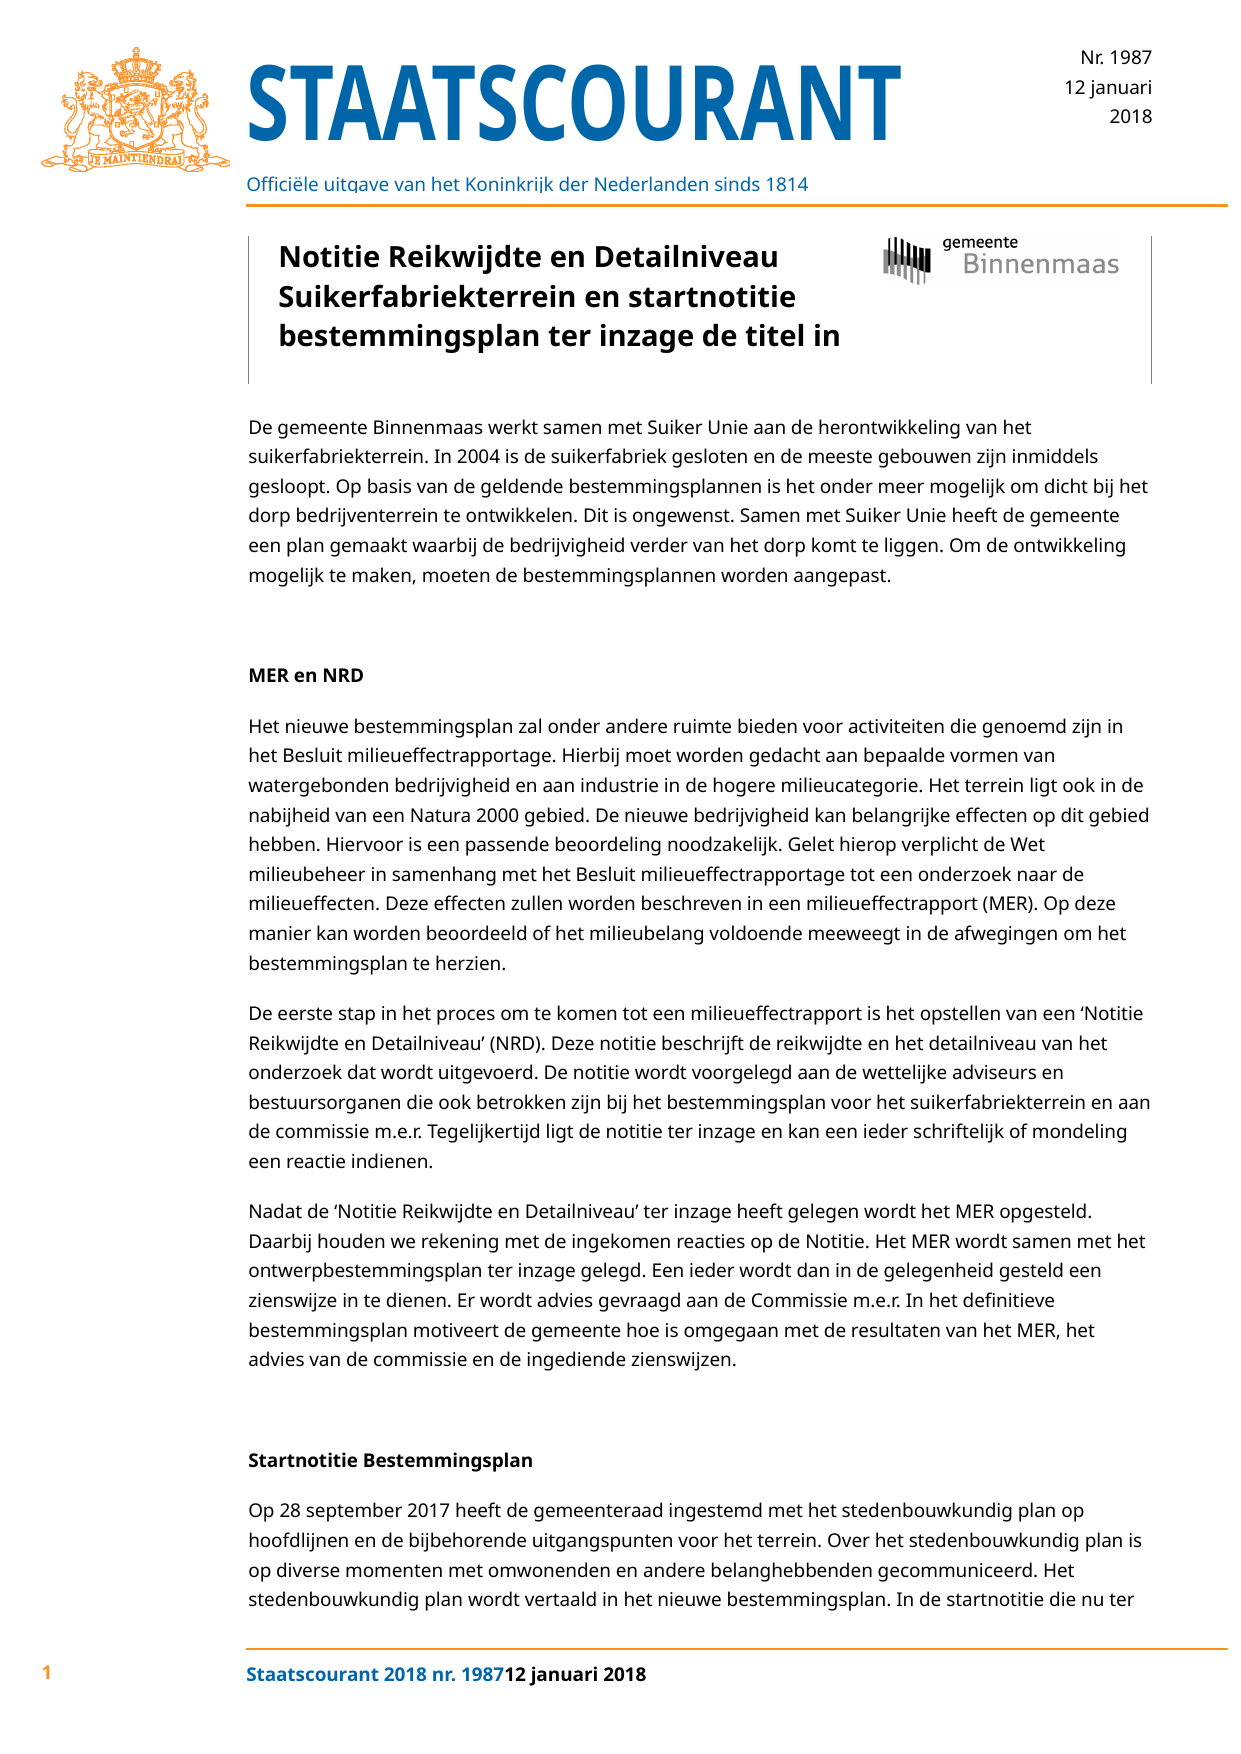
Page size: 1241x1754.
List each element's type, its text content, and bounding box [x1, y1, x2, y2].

text Het nieuwe bestemmingsplan zal onder andere ruimte bieden voor activiteiten die genoemd zijn in het Besluit milieueffectrapportage. Hierbij moet worden gedacht aan bepaalde vormen van watergebonden bedrijvigheid en aan industrie in de hogere milieucategorie. Het terrein ligt ook in de nabijheid van een Natura 2000 gebied. De nieuwe bedrijvigheid kan belangrijke effecten op dit gebied hebben. Hiervoor is een passende beoordeling noodzakelijk. Gelet hierop verplicht de Wet milieubeheer in samenhang met het Besluit milieueffectrapportage tot een onderzoek naar de milieueffecten. Deze effecten zullen worden beschreven in een milieueffectrapport (MER). Op deze manier kan worden beoordeeld of het milieubelang voldoende meeweegt in de afwegingen om het bestemmingsplan te herzien. [248, 713, 1152, 976]
table_header [850, 236, 1151, 384]
picture [41, 47, 231, 172]
picture [882, 236, 1119, 285]
text Nadat de ‘Notitie Reikwijdte en Detailniveau’ ter inzage heeft gelegen wordt het MER opgesteld. Daarbij houden we rekening met de ingekomen reacties op de Notitie. Het MER wordt samen met het ontwerpbestemmingsplan ter inzage gelegd. Een ieder wordt dan in de gelegenheid gesteld een zienswijze in te dienen. Er wordt advies gevraagd aan de Commissie m.e.r. In het definitieve bestemmingsplan motiveert de gemeente hoe is omgegaan met de resultaten van het MER, het advies van de commissie en de ingediende zienswijzen. [248, 1198, 1152, 1372]
text Startnotitie Bestemmingsplan [248, 1447, 1152, 1473]
text Op 28 september 2017 heeft de gemeenteraad ingestemd met het stedenbouwkundig plan op hoofdlijnen en de bijbehorende uitgangspunten voor het terrein. Over het stedenbouwkundig plan is op diverse momenten met omwonenden en andere belanghebbenden gecommuniceerd. Het stedenbouwkundig plan wordt vertaald in het nieuwe bestemmingsplan. In de startnotitie die nu ter [248, 1498, 1152, 1612]
text De gemeente Binnenmaas werkt samen met Suiker Unie aan de herontwikkeling van het suikerfabriekterrein. In 2004 is de suikerfabriek gesloten en de meeste gebouwen zijn inmiddels gesloopt. Op basis van de geldende bestemmingsplannen is het onder meer mogelijk om dicht bij het dorp bedrijventerrein te ontwikkelen. Dit is ongewenst. Samen met Suiker Unie heeft de gemeente een plan gemaakt waarbij de bedrijvigheid verder van het dorp komt te liggen. Om de ontwikkeling mogelijk te maken, moeten de bestemmingsplannen worden aangepast. [248, 414, 1152, 588]
text MER en NRD [248, 663, 1152, 688]
text De eerste stap in het proces om te komen tot een milieueffectrapport is het opstellen van een ‘Notitie Reikwijdte en Detailniveau’ (NRD). Deze notitie beschrijft de reikwijdte en het detailniveau van het onderzoek dat wordt uitgevoerd. De notitie wordt voorgelegd aan de wettelijke adviseurs en bestuursorganen die ook betrokken zijn bij het bestemmingsplan voor het suikerfabriekterrein en aan de commissie m.e.r. Tegelijkertijd ligt de notitie ter inzage en kan een ieder schriftelijk of mondeling een reactie indienen. [248, 1000, 1152, 1174]
table_header Notitie Reikwijdte en Detailniveau Suikerfabriekterrein en startnotitie bestemmingsplan ter inzage de titel in [249, 236, 850, 384]
